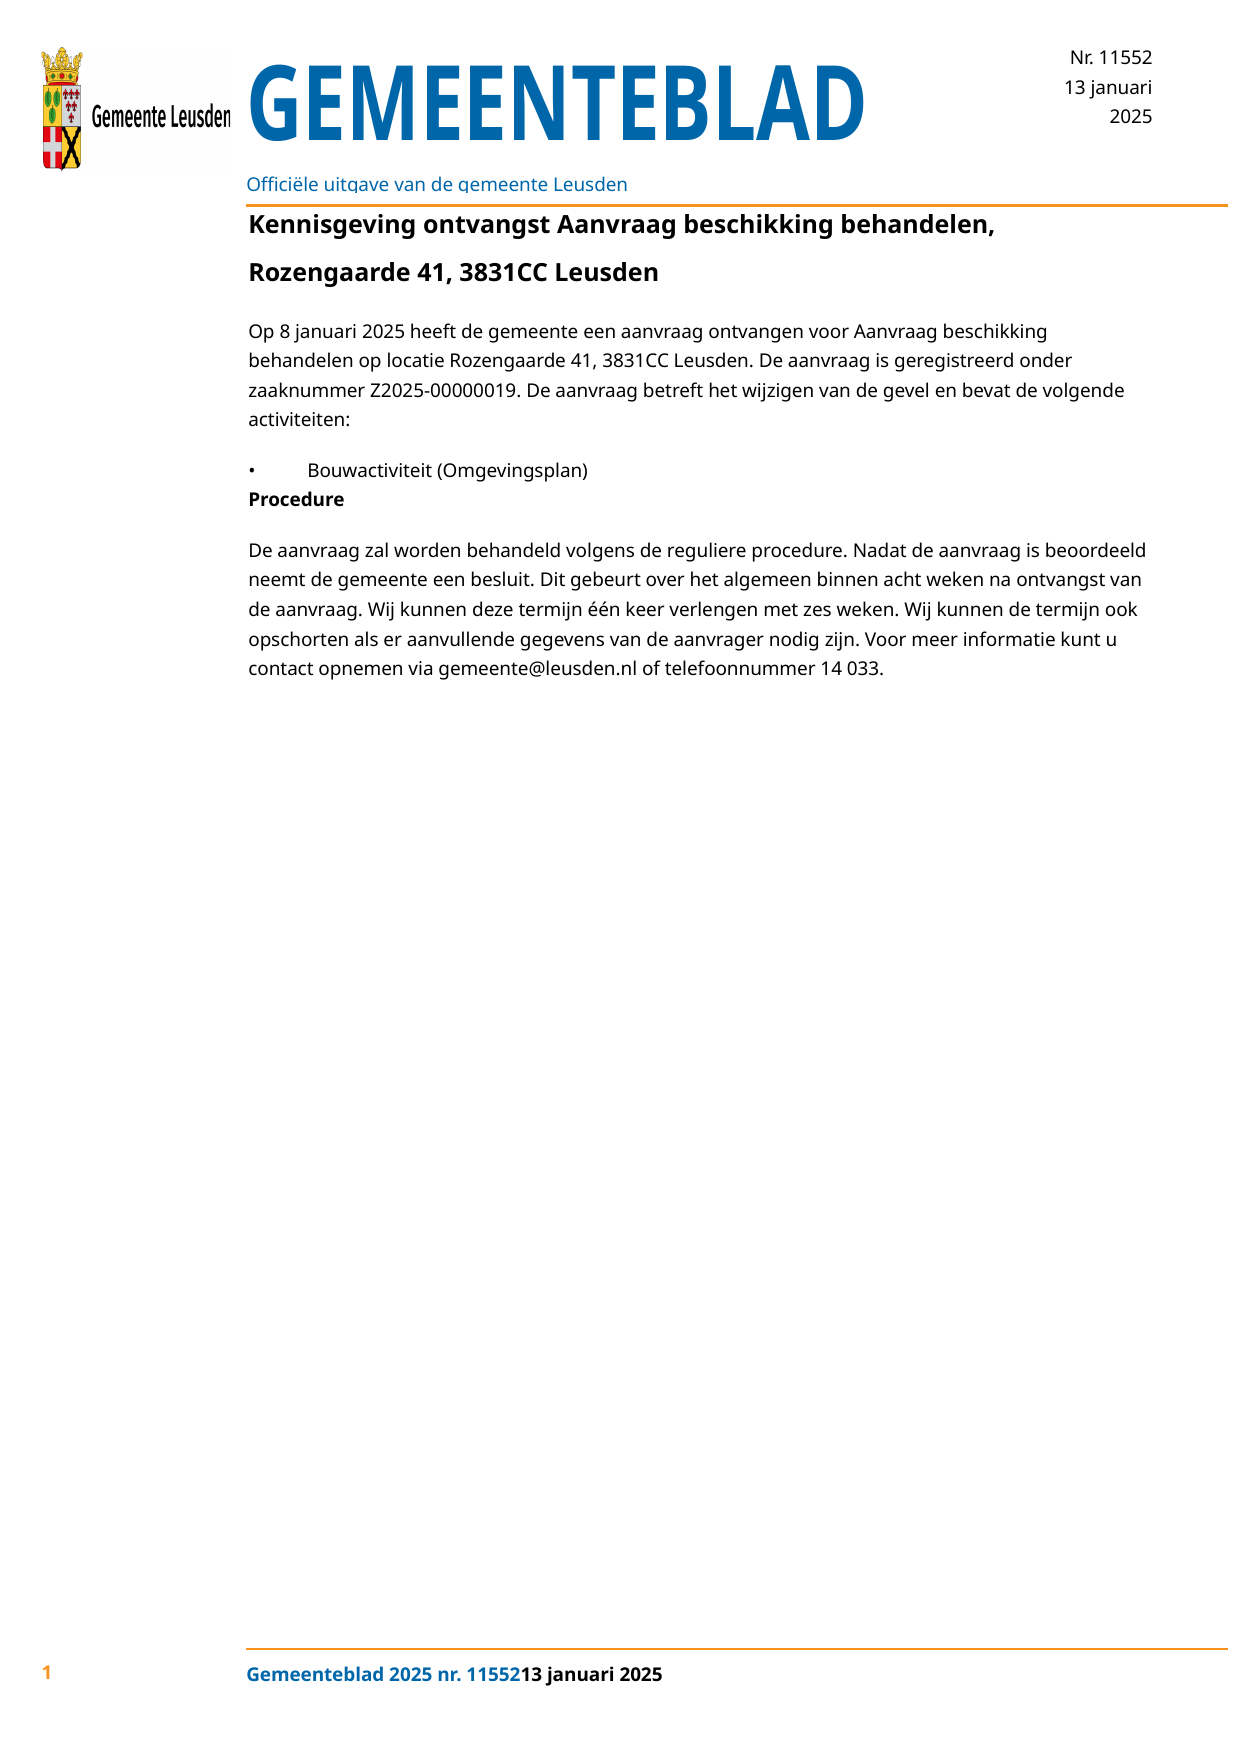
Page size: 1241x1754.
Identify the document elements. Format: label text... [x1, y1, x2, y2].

text De aanvraag zal worden behandeld volgens de reguliere procedure. Nadat de aanvraag is beoordeeld neemt de gemeente een besluit. Dit gebeurt over het algemeen binnen acht weken na ontvangst van de aanvraag. Wij kunnen deze termijn één keer verlengen met zes weken. Wij kunnen de termijn ook opschorten als er aanvullende gegevens van de aanvrager nodig zijn. Voor meer informatie kunt u contact opnemen via gemeente@leusden.nl of telefoonnummer 14 033. [248, 537, 1152, 681]
text Procedure [248, 487, 1152, 512]
text Op 8 januari 2025 heeft de gemeente een aanvraag ontvangen voor Aanvraag beschikking behandelen op locatie Rozengaarde 41, 3831CC Leusden. De aanvraag is geregistreerd onder zaaknummer Z2025-00000019. De aanvraag betreft het wijzigen van de gevel en bevat de volgende activiteiten: [248, 318, 1152, 432]
list Bouwactiviteit (Omgevingsplan) [248, 457, 1152, 483]
text Kennisgeving ontvangst Aanvraag beschikking behandelen, Rozengaarde 41, 3831CC Leusden [248, 207, 1152, 288]
picture [41, 47, 231, 172]
